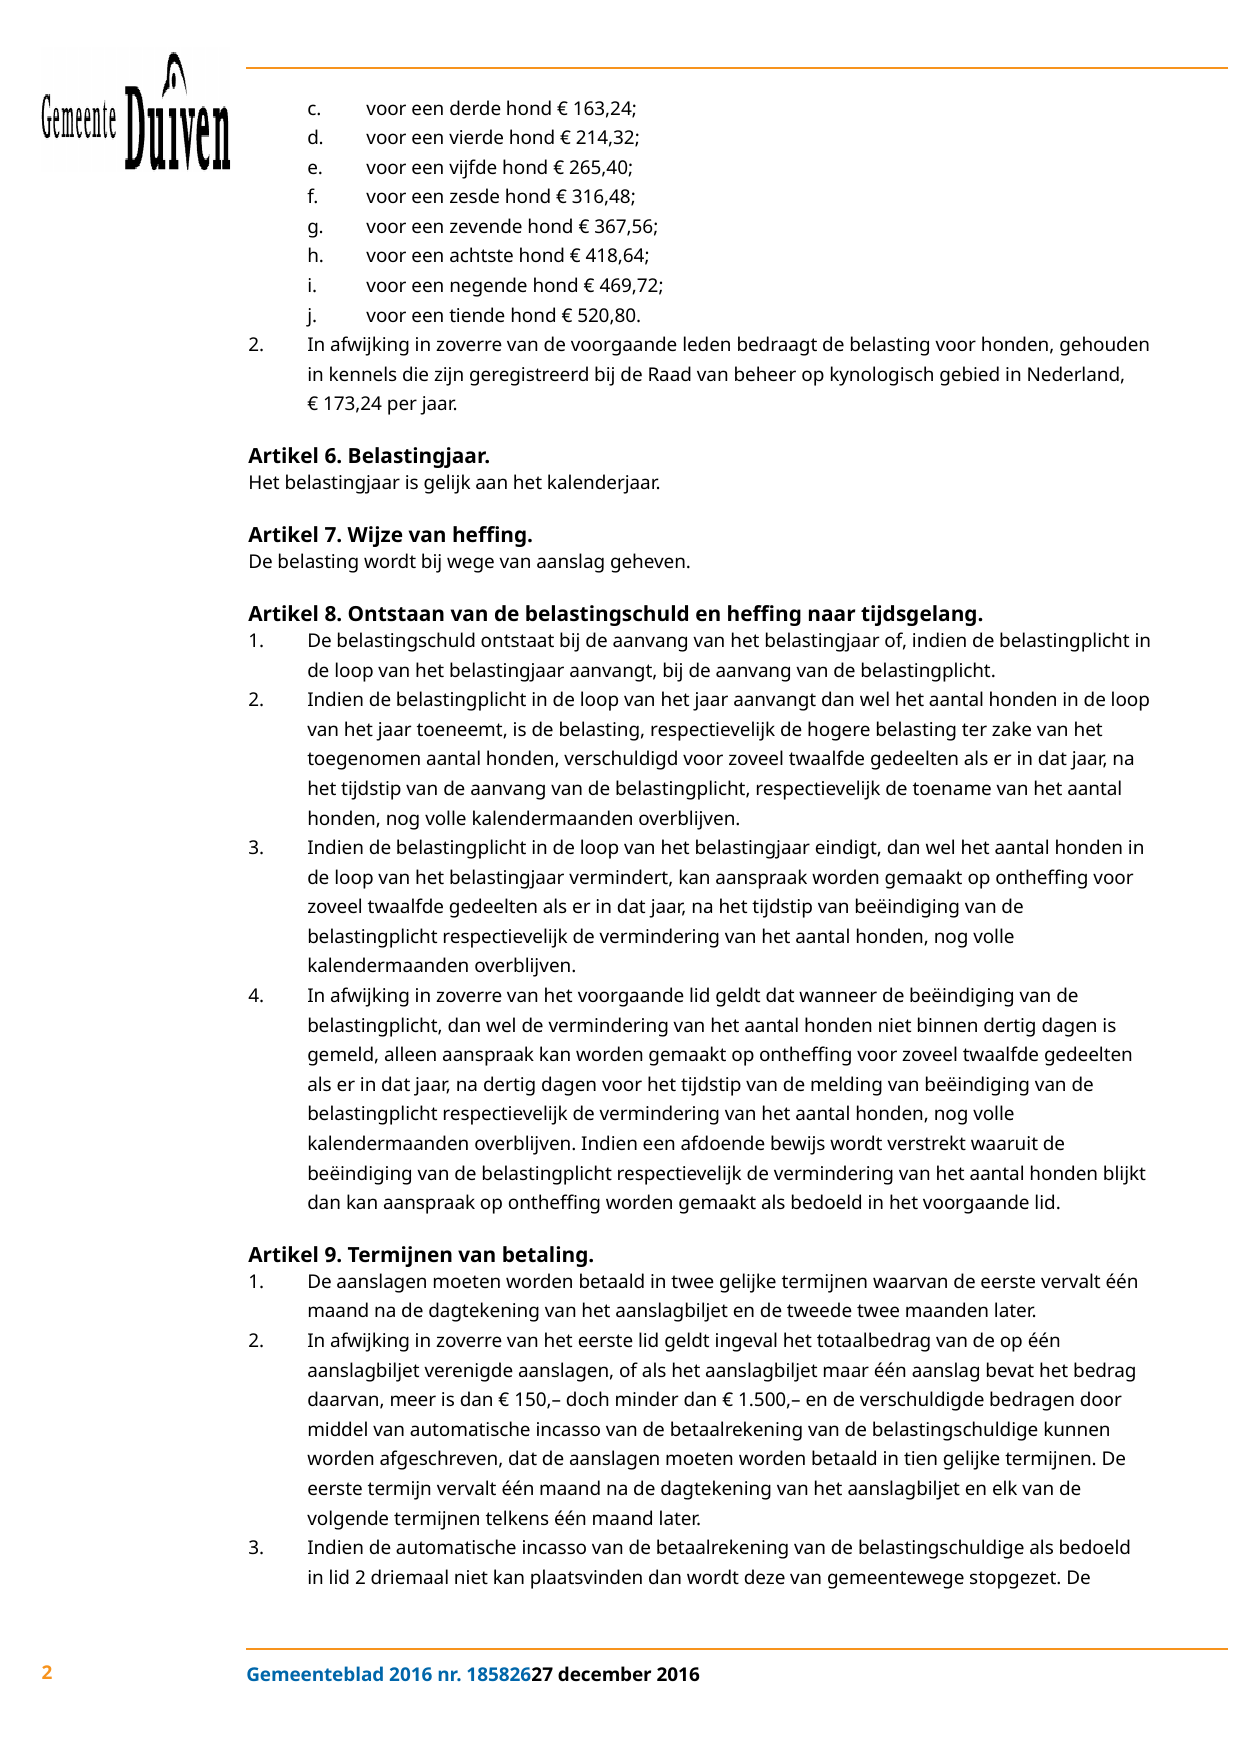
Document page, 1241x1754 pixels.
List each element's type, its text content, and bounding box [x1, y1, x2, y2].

text Artikel 9. Termijnen van betaling. [248, 1240, 1152, 1268]
text Artikel 8. Ontstaan van de belastingschuld en heffing naar tijdsgelang. [248, 599, 1152, 627]
list voor een tiende hond € 520,80. [307, 302, 1152, 328]
text Artikel 7. Wijze van heffing. [248, 520, 1152, 548]
text Artikel 6. Belastingjaar. [248, 441, 1152, 469]
text Het belastingjaar is gelijk aan het kalenderjaar. [248, 469, 1152, 495]
list De belastingschuld ontstaat bij de aanvang van het belastingjaar of, indien de belastingplicht in de loop van het belastingjaar aanvangt, bij de aanvang van de belastingplicht. [248, 627, 1152, 682]
list voor een achtste hond € 418,64; [307, 243, 1152, 268]
list Indien de belastingplicht in de loop van het jaar aanvangt dan wel het aantal honden in de loop van het jaar toeneemt, is de belasting, respectievelijk de hogere belasting ter zake van het toegenomen aantal honden, verschuldigd voor zoveel twaalfde gedeelten als er in dat jaar, na het tijdstip van de aanvang van de belastingplicht, respectievelijk de toename van het aantal honden, nog volle kalendermaanden overblijven. [248, 686, 1152, 830]
list De aanslagen moeten worden betaald in twee gelijke termijnen waarvan de eerste vervalt één maand na de dagtekening van het aanslagbiljet en de tweede twee maanden later. [248, 1268, 1152, 1323]
list voor een vierde hond € 214,32; [307, 124, 1152, 150]
list In afwijking in zoverre van het eerste lid geldt ingeval het totaalbedrag van de op één aanslagbiljet verenigde aanslagen, of als het aanslagbiljet maar één aanslag bevat het bedrag daarvan, meer is dan € 150,– doch minder dan € 1.500,– en de verschuldigde bedragen door middel van automatische incasso van de betaalrekening van de belastingschuldige kunnen worden afgeschreven, dat de aanslagen moeten worden betaald in tien gelijke termijnen. De eerste termijn vervalt één maand na de dagtekening van het aanslagbiljet en elk van de volgende termijnen telkens één maand later. [248, 1327, 1152, 1531]
list voor een vijfde hond € 265,40; [307, 154, 1152, 180]
list In afwijking in zoverre van de voorgaande leden bedraagt de belasting voor honden, gehouden in kennels die zijn geregistreerd bij de Raad van beheer op kynologisch gebied in Nederland, € 173,24 per jaar. [248, 331, 1152, 416]
list Indien de belastingplicht in de loop van het belastingjaar eindigt, dan wel het aantal honden in de loop van het belastingjaar vermindert, kan aanspraak worden gemaakt op ontheffing voor zoveel twaalfde gedeelten als er in dat jaar, na het tijdstip van beëindiging van de belastingplicht respectievelijk de vermindering van het aantal honden, nog volle kalendermaanden overblijven. [248, 834, 1152, 978]
list voor een negende hond € 469,72; [307, 272, 1152, 298]
list voor een derde hond € 163,24; [307, 95, 1152, 121]
list Indien de automatische incasso van de betaalrekening van de belastingschuldige als bedoeld in lid 2 driemaal niet kan plaatsvinden dan wordt deze van gemeentewege stopgezet. De [248, 1534, 1152, 1590]
text De belasting wordt bij wege van aanslag geheven. [248, 548, 1152, 574]
picture [41, 47, 231, 172]
list voor een zevende hond € 367,56; [307, 213, 1152, 239]
list voor een zesde hond € 316,48; [307, 183, 1152, 209]
list In afwijking in zoverre van het voorgaande lid geldt dat wanneer de beëindiging van de belastingplicht, dan wel de vermindering van het aantal honden niet binnen dertig dagen is gemeld, alleen aanspraak kan worden gemaakt op ontheffing voor zoveel twaalfde gedeelten als er in dat jaar, na dertig dagen voor het tijdstip van de melding van beëindiging van de belastingplicht respectievelijk de vermindering van het aantal honden, nog volle kalendermaanden overblijven. Indien een afdoende bewijs wordt verstrekt waaruit de beëindiging van de belastingplicht respectievelijk de vermindering van het aantal honden blijkt dan kan aanspraak op ontheffing worden gemaakt als bedoeld in het voorgaande lid. [248, 982, 1152, 1215]
